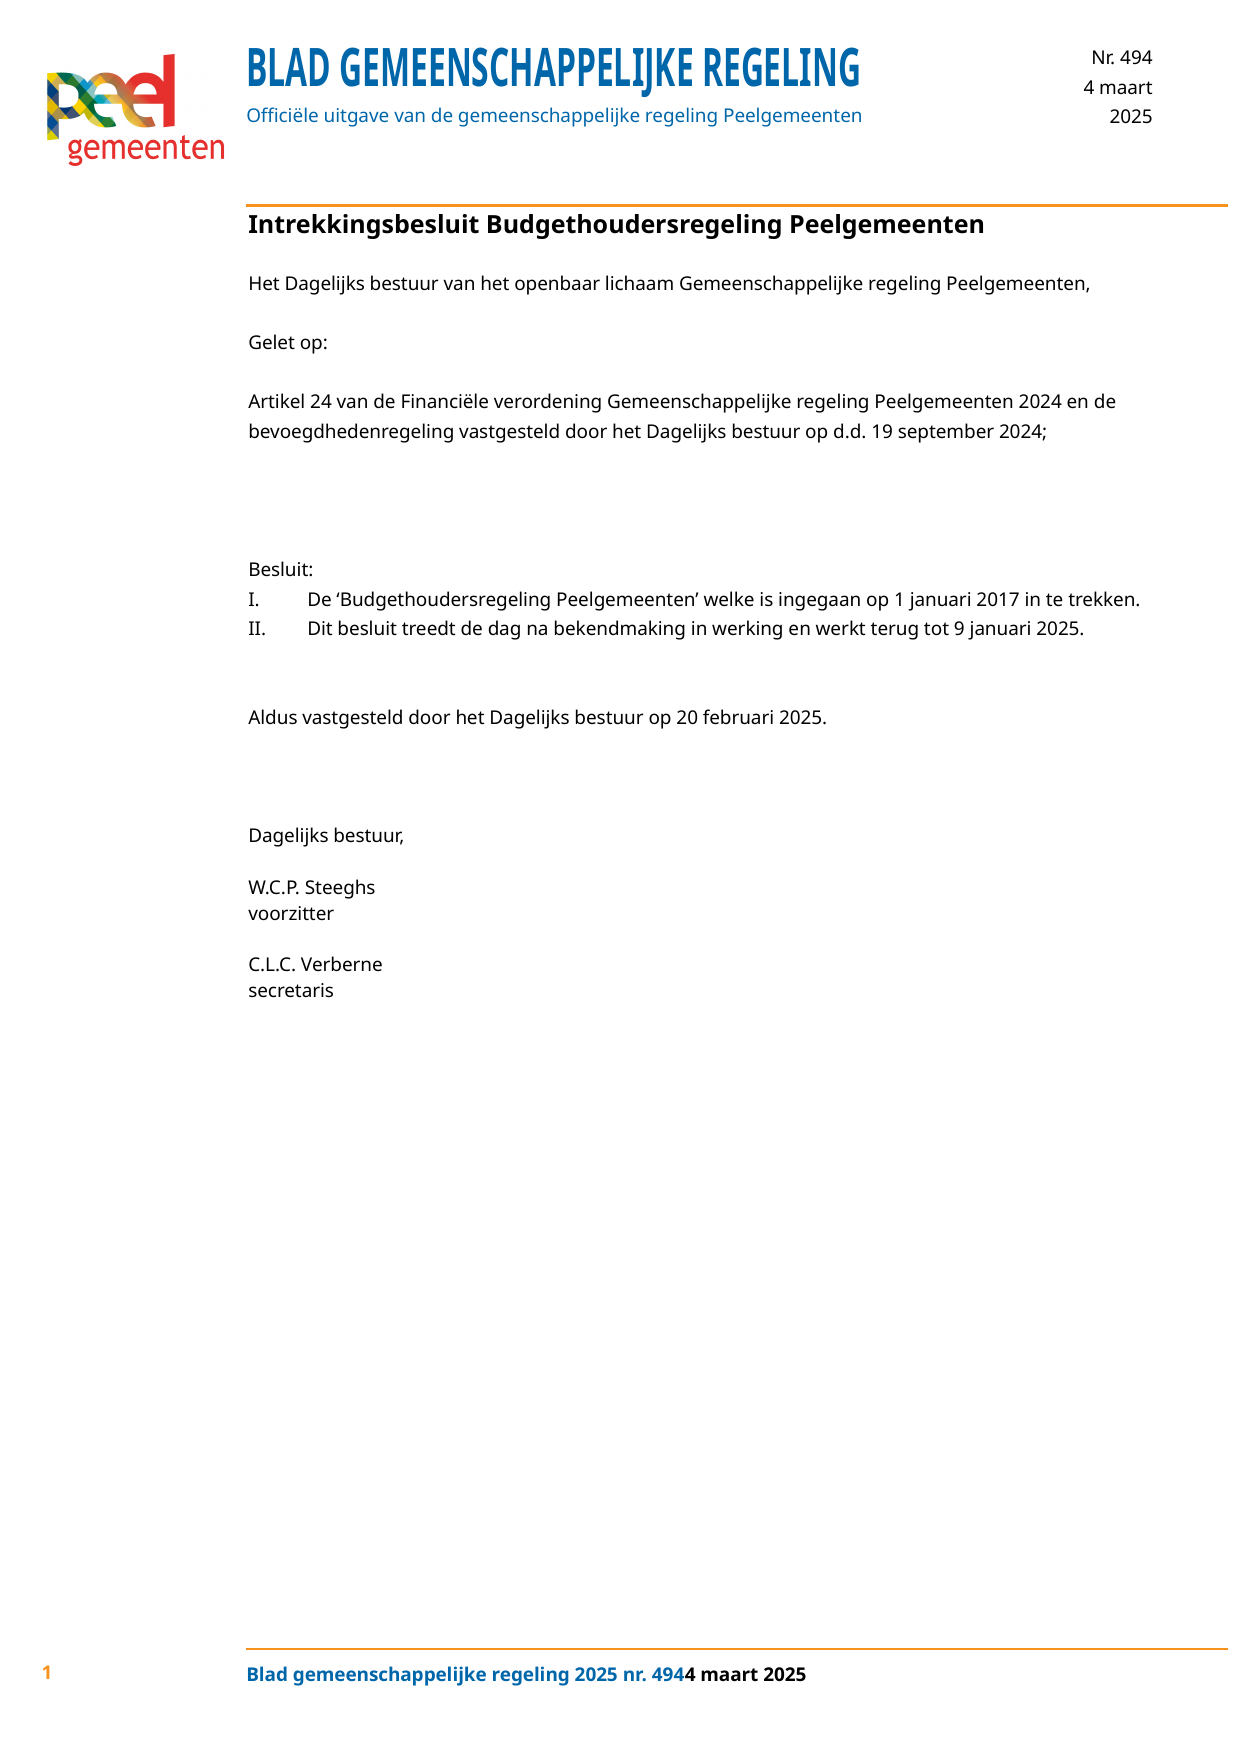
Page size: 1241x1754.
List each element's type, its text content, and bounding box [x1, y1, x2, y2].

text Intrekkingsbesluit Budgethoudersregeling Peelgemeenten [248, 207, 1152, 241]
text Dagelijks bestuur, [248, 822, 1152, 848]
text W.C.P. Steeghs [248, 874, 1152, 900]
list Dit besluit treedt de dag na bekendmaking in werking en werkt terug tot 9 januari 2025. [248, 615, 1152, 641]
text secretaris [248, 977, 1152, 1003]
text Aldus vastgesteld door het Dagelijks bestuur op 20 februari 2025. [248, 704, 1152, 730]
text Het Dagelijks bestuur van het openbaar lichaam Gemeenschappelijke regeling Peelgemeenten, [248, 270, 1152, 296]
list De ‘Budgethoudersregeling Peelgemeenten’ welke is ingegaan op 1 januari 2017 in te trekken. [248, 586, 1152, 612]
text Gelet op: [248, 329, 1152, 355]
text voorzitter [248, 900, 1152, 925]
text Besluit: [248, 556, 1152, 582]
text Artikel 24 van de Financiële verordening Gemeenschappelijke regeling Peelgemeenten 2024 en de bevoegdhedenregeling vastgesteld door het Dagelijks bestuur op d.d. 19 september 2024; [248, 389, 1152, 444]
text C.L.C. Verberne [248, 951, 1152, 977]
picture [41, 47, 231, 172]
